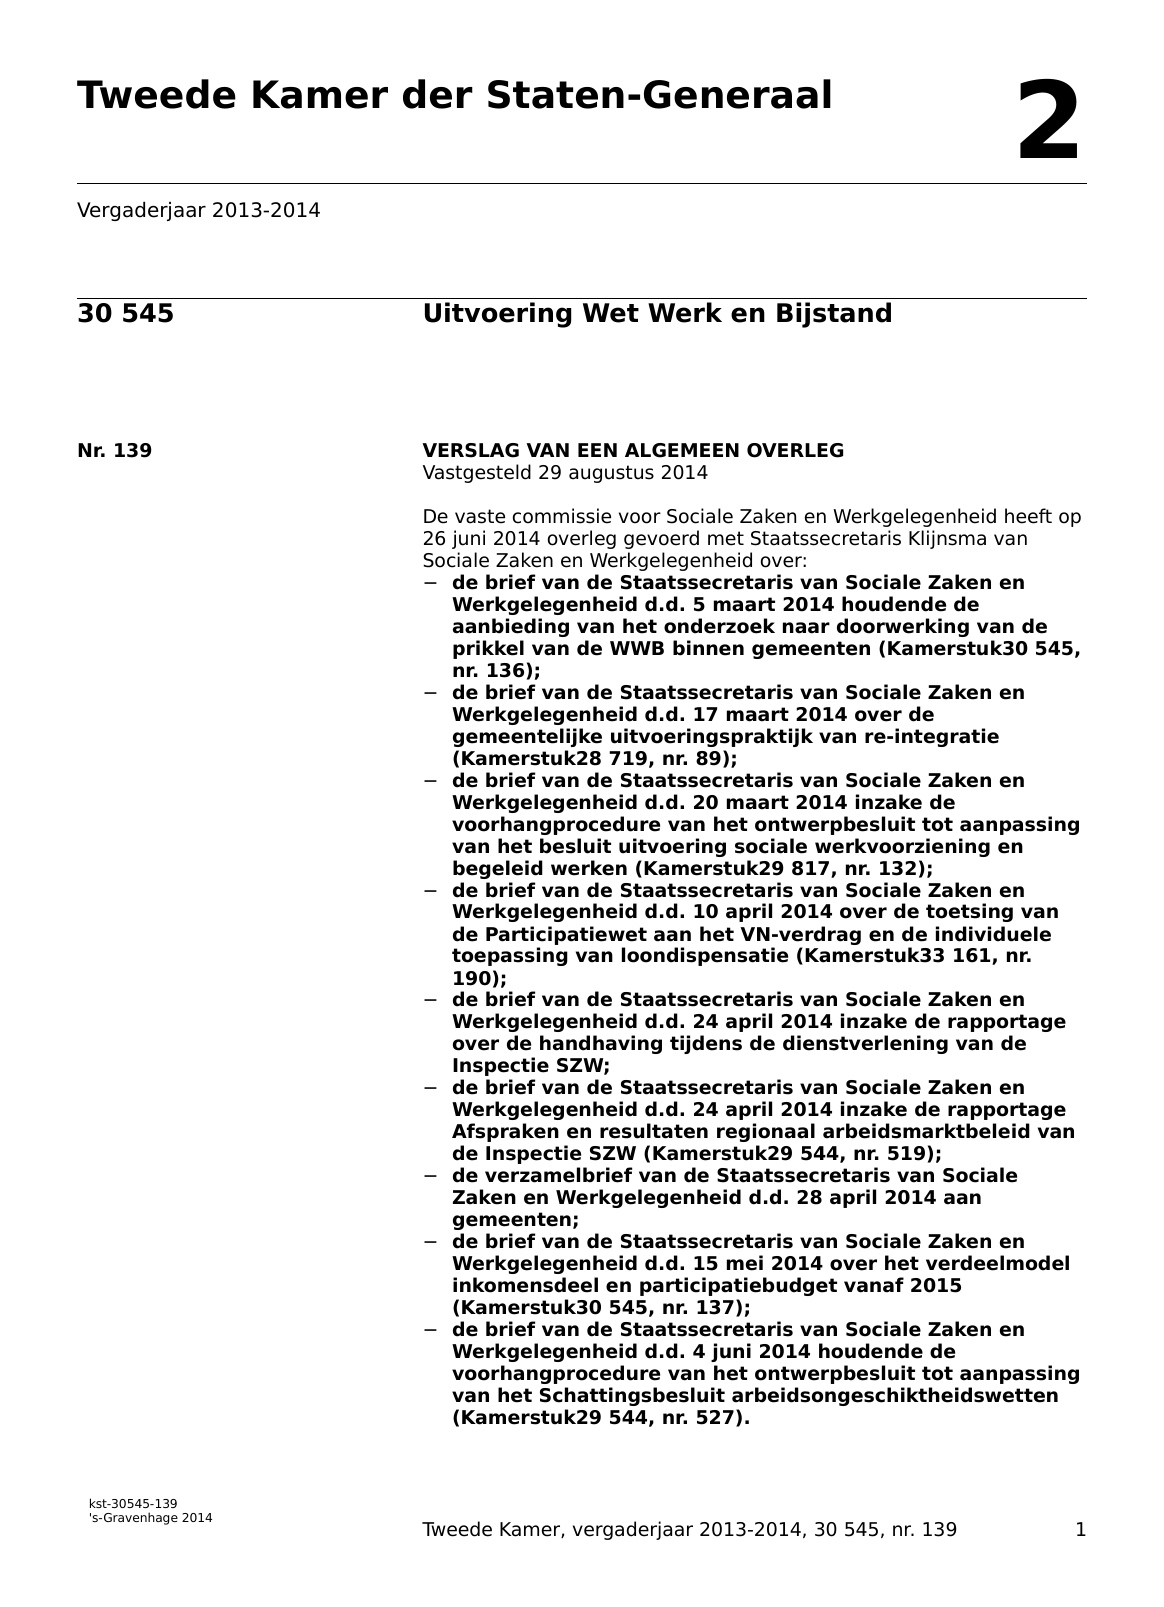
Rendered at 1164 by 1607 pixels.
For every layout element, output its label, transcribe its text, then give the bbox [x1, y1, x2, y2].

text − de brief van de Staatssecretaris van Sociale Zaken en Werkgelegenheid d.d. 24 april 2014 inzake de rapportage over de handhaving tijdens de dienstverlening van de Inspectie SZW; [422, 989, 1087, 1077]
text − de brief van de Staatssecretaris van Sociale Zaken en Werkgelegenheid d.d. 10 april 2014 over de toetsing van de Participatiewet aan het VN-verdrag en de individuele toepassing van loondispensatie (Kamerstuk33 161, nr. 190); [422, 879, 1087, 989]
table_header Tweede Kamer der Staten-Generaal [77, 59, 886, 183]
text − de verzamelbrief van de Staatssecretaris van Sociale Zaken en Werkgelegenheid d.d. 28 april 2014 aan gemeenten; [422, 1165, 1087, 1231]
text kst-30545-139 [88, 1497, 323, 1511]
table_header 2 [886, 59, 1087, 183]
text − de brief van de Staatssecretaris van Sociale Zaken en Werkgelegenheid d.d. 24 april 2014 inzake de rapportage Afspraken en resultaten regionaal arbeidsmarktbeleid van de Inspectie SZW (Kamerstuk29 544, nr. 519); [422, 1077, 1087, 1165]
text − de brief van de Staatssecretaris van Sociale Zaken en Werkgelegenheid d.d. 17 maart 2014 over de gemeentelijke uitvoeringspraktijk van re-integratie (Kamerstuk28 719, nr. 89); [422, 682, 1087, 769]
text − de brief van de Staatssecretaris van Sociale Zaken en Werkgelegenheid d.d. 5 maart 2014 houdende de aanbieding van het onderzoek naar doorwerking van de prikkel van de WWB binnen gemeenten (Kamerstuk30 545, nr. 136); [422, 572, 1087, 682]
subtitle 30 545 Uitvoering Wet Werk en Bijstand [77, 299, 1087, 329]
subtitle Nr. 139 VERSLAG VAN EEN ALGEMEEN OVERLEG [77, 440, 1087, 462]
table_cell Vergaderjaar 2013-2014 [77, 184, 1087, 298]
text − de brief van de Staatssecretaris van Sociale Zaken en Werkgelegenheid d.d. 15 mei 2014 over het verdeelmodel inkomensdeel en participatiebudget vanaf 2015 (Kamerstuk30 545, nr. 137); [422, 1231, 1087, 1319]
text Vastgesteld 29 augustus 2014 [422, 462, 1087, 484]
text − de brief van de Staatssecretaris van Sociale Zaken en Werkgelegenheid d.d. 20 maart 2014 inzake de voorhangprocedure van het ontwerpbesluit tot aanpassing van het besluit uitvoering sociale werkvoorziening en begeleid werken (Kamerstuk29 817, nr. 132); [422, 769, 1087, 879]
text De vaste commissie voor Sociale Zaken en Werkgelegenheid heeft op 26 juni 2014 overleg gevoerd met Staatssecretaris Klijnsma van Sociale Zaken en Werkgelegenheid over: [422, 506, 1087, 572]
text − de brief van de Staatssecretaris van Sociale Zaken en Werkgelegenheid d.d. 4 juni 2014 houdende de voorhangprocedure van het ontwerpbesluit tot aanpassing van het Schattingsbesluit arbeidsongeschiktheidswetten (Kamerstuk29 544, nr. 527). [422, 1319, 1087, 1429]
text 's-Gravenhage 2014 [88, 1511, 323, 1525]
